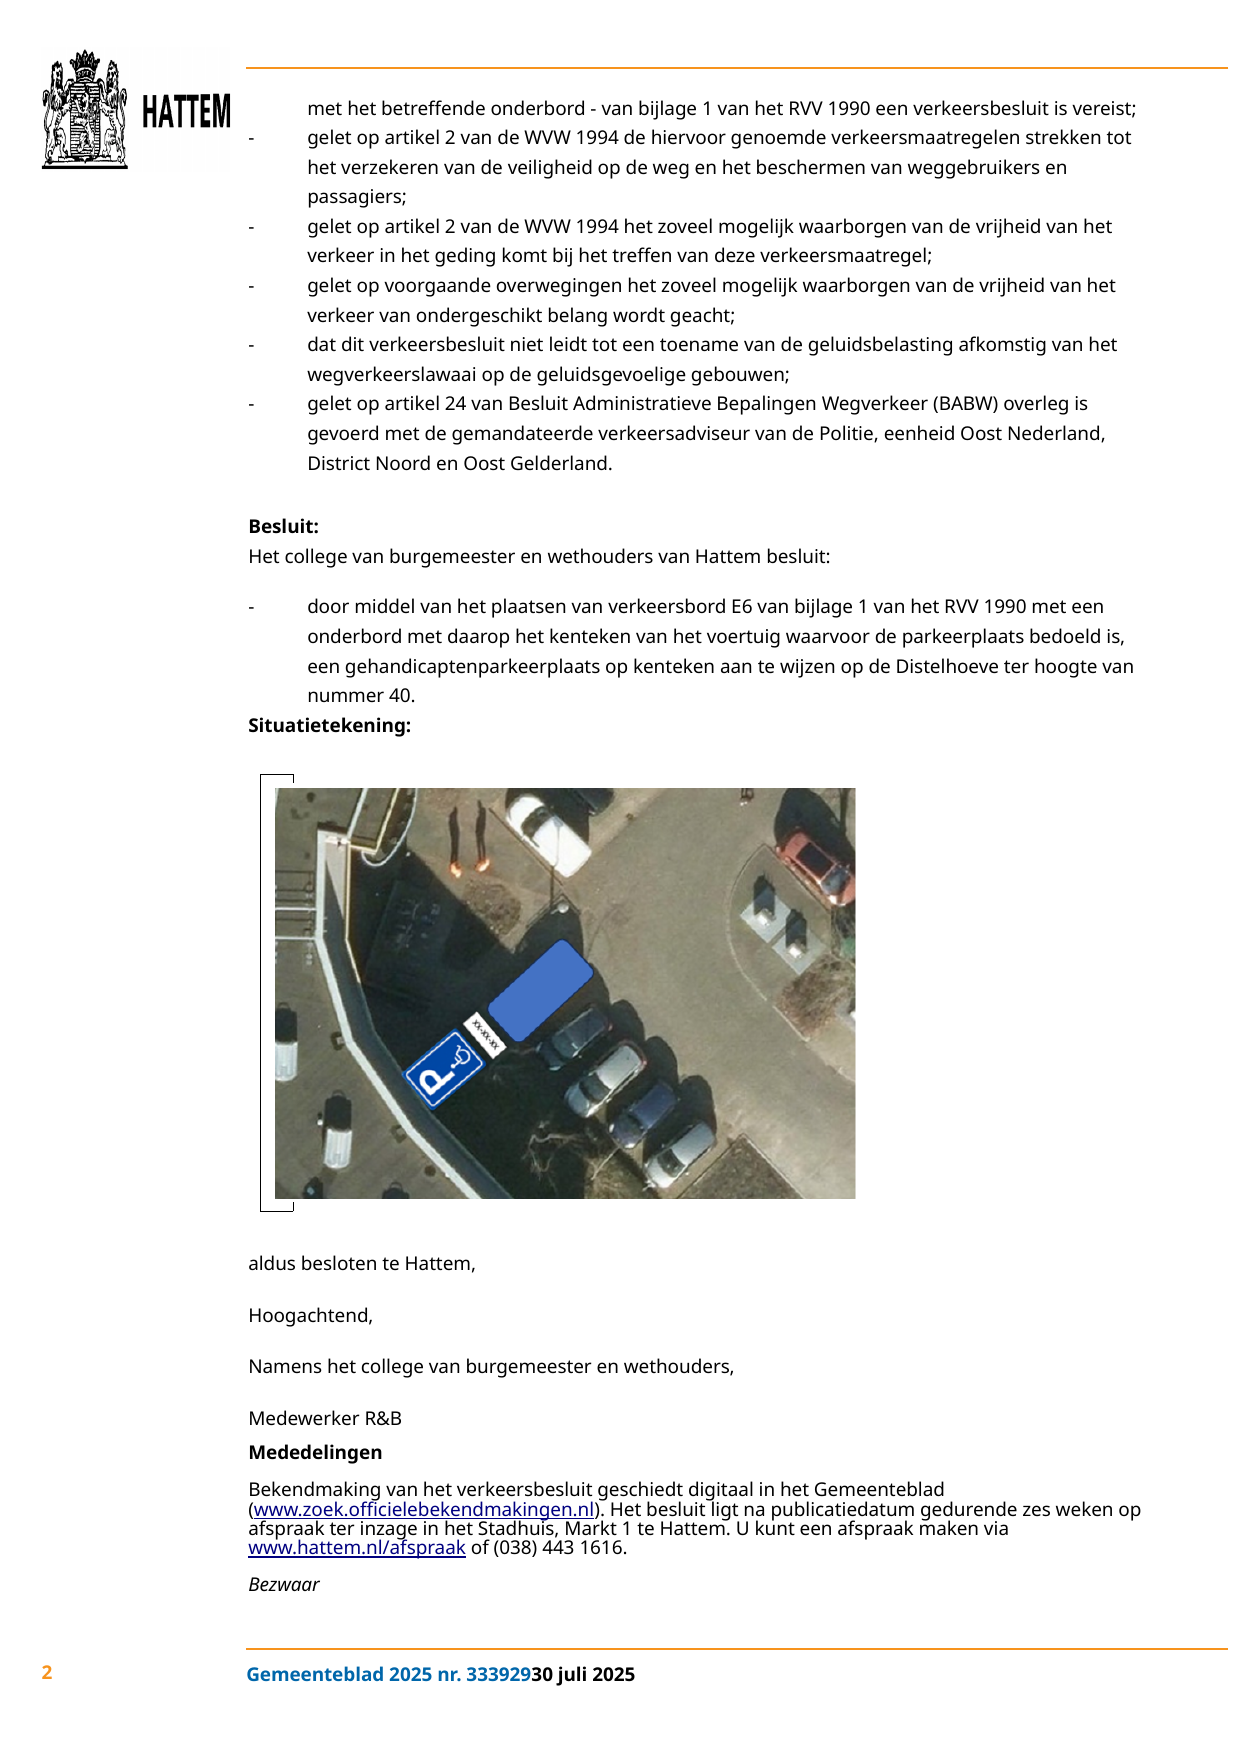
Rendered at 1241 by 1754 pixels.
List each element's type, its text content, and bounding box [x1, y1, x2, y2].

picture [268, 783, 860, 1202]
text Medewerker R&B [248, 1405, 1152, 1431]
text aldus besloten te Hattem, [248, 1251, 1152, 1276]
list met het betreffende onderbord - van bijlage 1 van het RVV 1990 een verkeersbesluit is vereist; [248, 95, 1152, 121]
list door middel van het plaatsen van verkeersbord E6 van bijlage 1 van het RVV 1990 met een onderbord met daarop het kenteken van het voertuig waarvoor de parkeerplaats bedoeld is, een gehandicaptenparkeerplaats op kenteken aan te wijzen op de Distelhoeve ter hoogte van nummer 40. [248, 594, 1152, 708]
text Bekendmaking van het verkeersbesluit geschiedt digitaal in het Gemeenteblad (www.zoek.officielebekendmakingen.nl). Het besluit ligt na publicatiedatum gedurende zes weken op afspraak ter inzage in het Stadhuis, Markt 1 te Hattem. U kunt een afspraak maken via www.hattem.nl/afspraak of (038) 443 1616. [248, 1481, 1152, 1558]
picture [41, 47, 231, 172]
text Mededelingen [248, 1444, 1152, 1464]
list gelet op artikel 24 van Besluit Administratieve Bepalingen Wegverkeer (BABW) overleg is gevoerd met de gemandateerde verkeersadviseur van de Politie, eenheid Oost Nederland, District Noord en Oost Gelderland. [248, 391, 1152, 476]
text Het college van burgemeester en wethouders van Hattem besluit: [248, 543, 1152, 569]
list gelet op artikel 2 van de WVW 1994 de hiervoor genoemde verkeersmaatregelen strekken tot het verzekeren van de veiligheid op de weg en het beschermen van weggebruikers en passagiers; [248, 124, 1152, 209]
text Bezwaar [248, 1576, 1152, 1595]
text Besluit: [248, 514, 1152, 539]
list gelet op artikel 2 van de WVW 1994 het zoveel mogelijk waarborgen van de vrijheid van het verkeer in het geding komt bij het treffen van deze verkeersmaatregel; [248, 213, 1152, 268]
list dat dit verkeersbesluit niet leidt tot een toename van de geluidsbelasting afkomstig van het wegverkeerslawaai op de geluidsgevoelige gebouwen; [248, 331, 1152, 387]
text Situatietekening: [248, 712, 1152, 738]
text Namens het college van burgemeester en wethouders, [248, 1353, 1152, 1379]
list gelet op voorgaande overwegingen het zoveel mogelijk waarborgen van de vrijheid van het verkeer van ondergeschikt belang wordt geacht; [248, 272, 1152, 328]
text Hoogachtend, [248, 1302, 1152, 1328]
